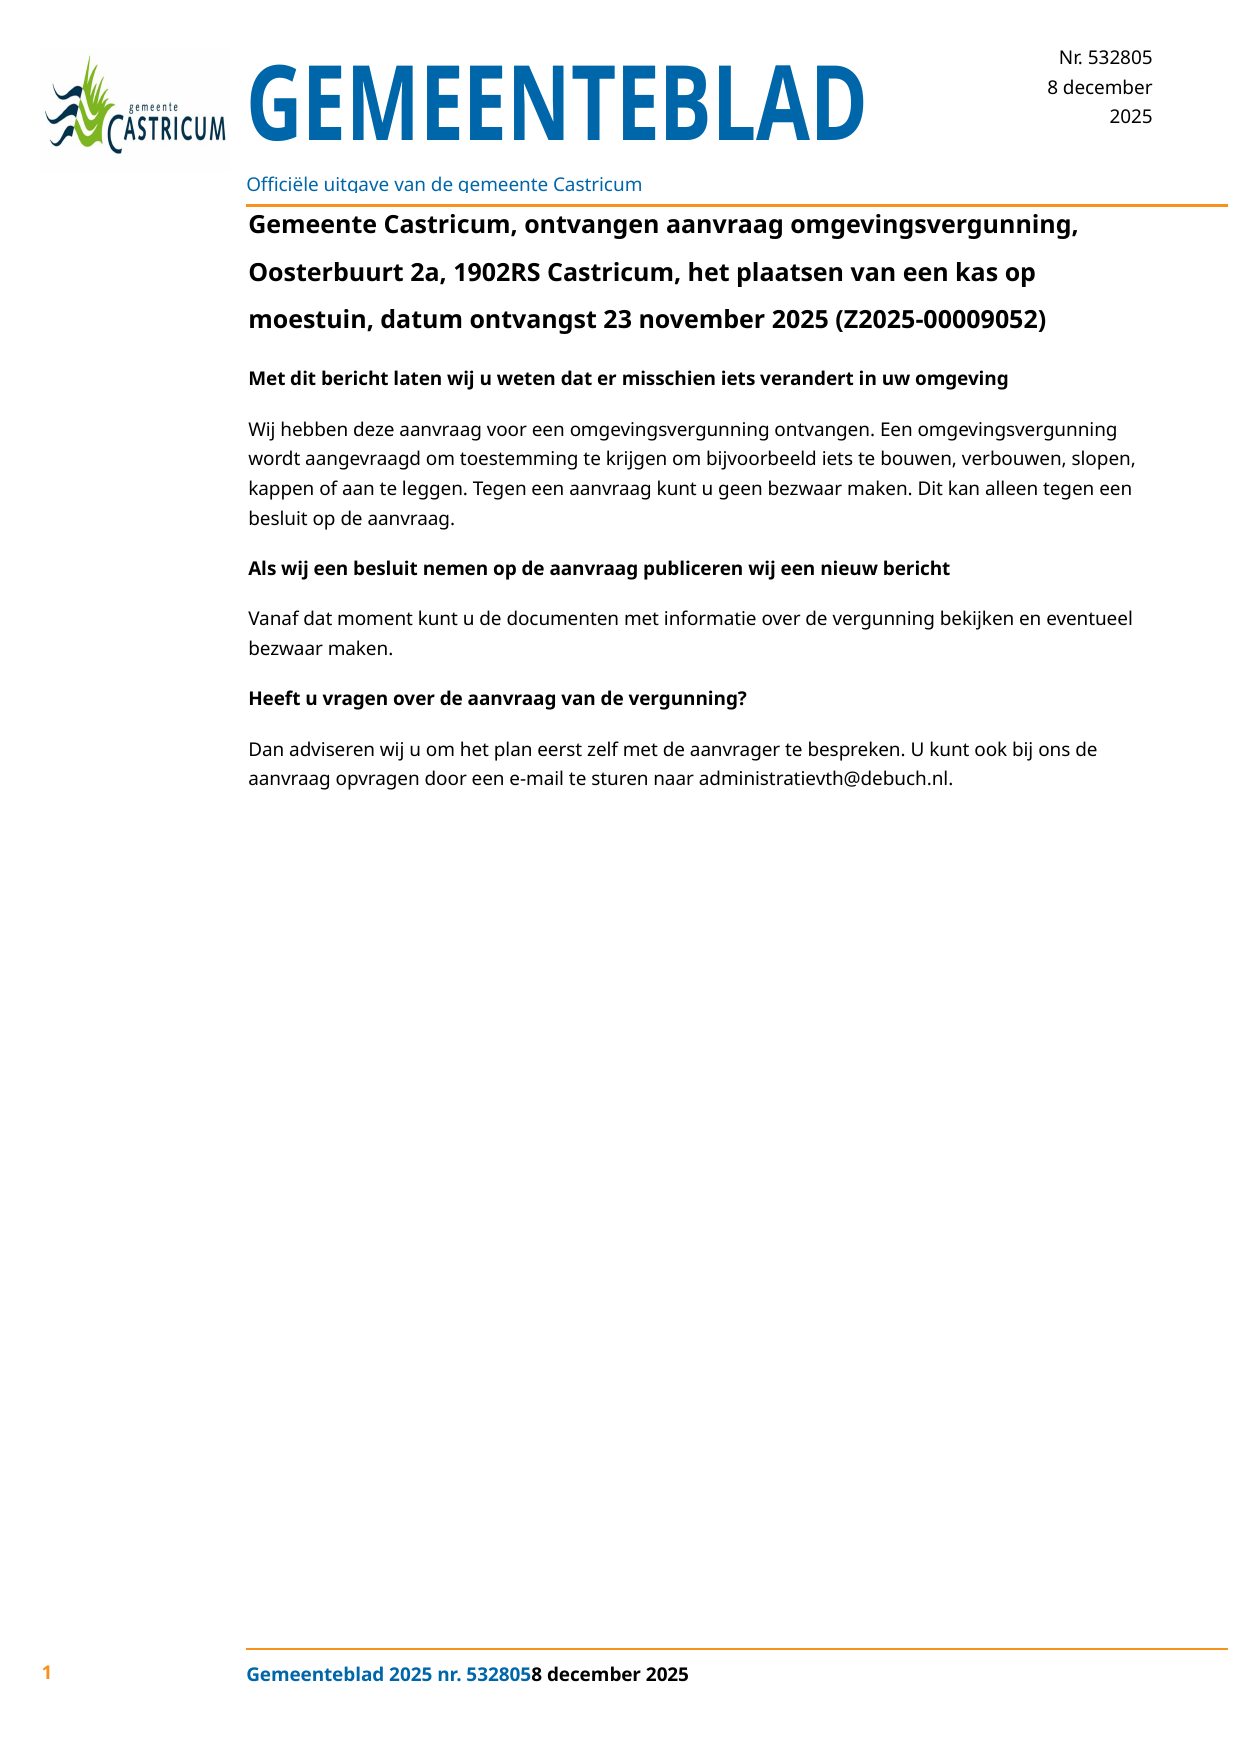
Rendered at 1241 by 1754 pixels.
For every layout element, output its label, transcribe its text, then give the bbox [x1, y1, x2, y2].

text Met dit bericht laten wij u weten dat er misschien iets verandert in uw omgeving [248, 366, 1152, 391]
text Wij hebben deze aanvraag voor een omgevingsvergunning ontvangen. Een omgevingsvergunning wordt aangevraagd om toestemming te krijgen om bijvoorbeeld iets te bouwen, verbouwen, slopen, kappen of aan te leggen. Tegen een aanvraag kunt u geen bezwaar maken. Dit kan alleen tegen een besluit op de aanvraag. [248, 416, 1152, 530]
picture [41, 47, 231, 172]
text Heeft u vragen over de aanvraag van de vergunning? [248, 686, 1152, 711]
text Als wij een besluit nemen op de aanvraag publiceren wij een nieuw bericht [248, 555, 1152, 581]
text Vanaf dat moment kunt u de documenten met informatie over de vergunning bekijken en eventueel bezwaar maken. [248, 606, 1152, 661]
text Gemeente Castricum, ontvangen aanvraag omgevingsvergunning, Oosterbuurt 2a, 1902RS Castricum, het plaatsen van een kas op moestuin, datum ontvangst 23 november 2025 (Z2025-00009052) [248, 207, 1152, 336]
text Dan adviseren wij u om het plan eerst zelf met de aanvrager te bespreken. U kunt ook bij ons de aanvraag opvragen door een e-mail te sturen naar administratievth@debuch.nl. [248, 736, 1152, 791]
